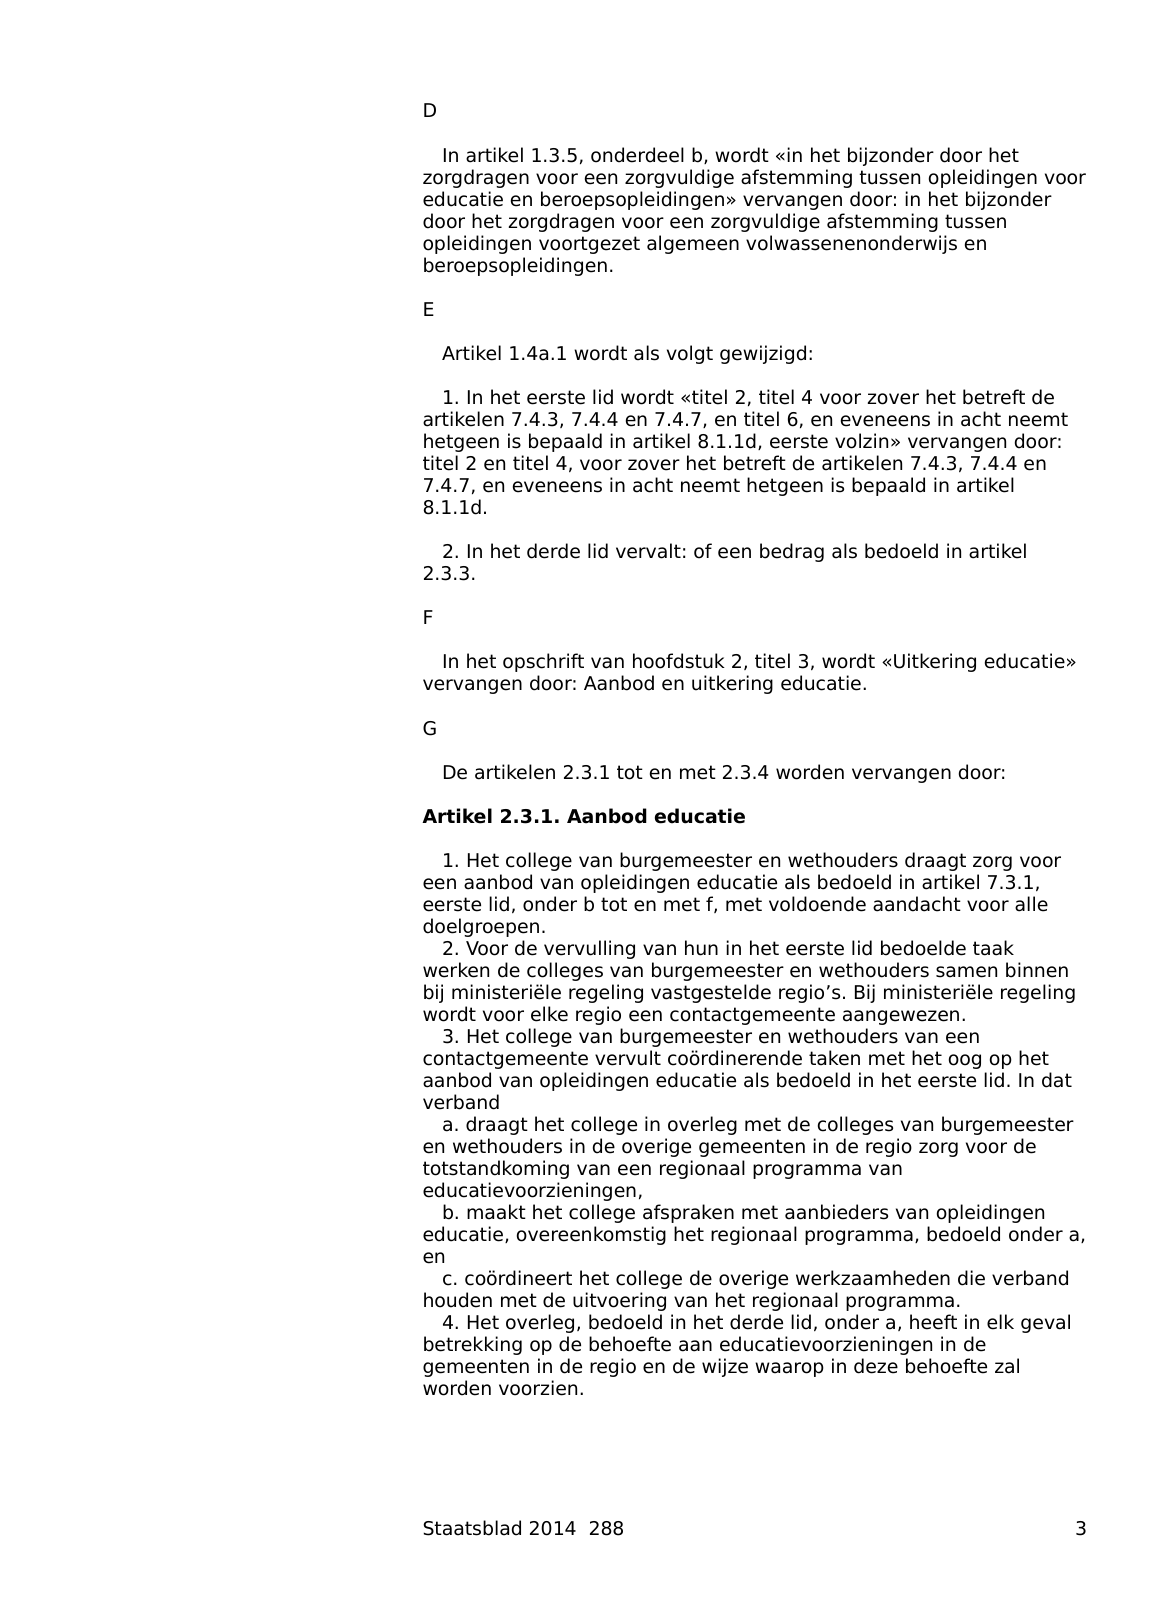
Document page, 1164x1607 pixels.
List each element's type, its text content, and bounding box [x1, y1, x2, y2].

text 2. Voor de vervulling van hun in het eerste lid bedoelde taak werken de colleges van burgemeester en wethouders samen binnen bij ministeriële regeling vastgestelde regio’s. Bij ministeriële regeling wordt voor elke regio een contactgemeente aangewezen. [422, 938, 1087, 1026]
text 2. In het derde lid vervalt: of een bedrag als bedoeld in artikel 2.3.3. [422, 541, 1087, 585]
text a. draagt het college in overleg met de colleges van burgemeester en wethouders in de overige gemeenten in de regio zorg voor de totstandkoming van een regionaal programma van educatievoorzieningen, [422, 1114, 1087, 1202]
text b. maakt het college afspraken met aanbieders van opleidingen educatie, overeenkomstig het regionaal programma, bedoeld onder a, en [422, 1202, 1087, 1268]
text Artikel 1.4a.1 wordt als volgt gewijzigd: [422, 343, 1087, 365]
text c. coördineert het college de overige werkzaamheden die verband houden met de uitvoering van het regionaal programma. [422, 1268, 1087, 1312]
text 1. Het college van burgemeester en wethouders draagt zorg voor een aanbod van opleidingen educatie als bedoeld in artikel 7.3.1, eerste lid, onder b tot en met f, met voldoende aandacht voor alle doelgroepen. [422, 850, 1087, 938]
text E [422, 299, 1087, 321]
text De artikelen 2.3.1 tot en met 2.3.4 worden vervangen door: [422, 762, 1087, 784]
text In het opschrift van hoofdstuk 2, titel 3, wordt «Uitkering educatie» vervangen door: Aanbod en uitkering educatie. [422, 651, 1087, 695]
text 3. Het college van burgemeester en wethouders van een contactgemeente vervult coördinerende taken met het oog op het aanbod van opleidingen educatie als bedoeld in het eerste lid. In dat verband [422, 1026, 1087, 1114]
subtitle Artikel 2.3.1. Aanbod educatie [422, 806, 1087, 828]
text 4. Het overleg, bedoeld in het derde lid, onder a, heeft in elk geval betrekking op de behoefte aan educatievoorzieningen in de gemeenten in de regio en de wijze waarop in deze behoefte zal worden voorzien. [422, 1312, 1087, 1399]
text F [422, 607, 1087, 629]
text G [422, 717, 1087, 739]
text In artikel 1.3.5, onderdeel b, wordt «in het bijzonder door het zorgdragen voor een zorgvuldige afstemming tussen opleidingen voor educatie en beroepsopleidingen» vervangen door: in het bijzonder door het zorgdragen voor een zorgvuldige afstemming tussen opleidingen voortgezet algemeen volwassenenonderwijs en beroepsopleidingen. [422, 144, 1087, 276]
text 1. In het eerste lid wordt «titel 2, titel 4 voor zover het betreft de artikelen 7.4.3, 7.4.4 en 7.4.7, en titel 6, en eveneens in acht neemt hetgeen is bepaald in artikel 8.1.1d, eerste volzin» vervangen door: titel 2 en titel 4, voor zover het betreft de artikelen 7.4.3, 7.4.4 en 7.4.7, en eveneens in acht neemt hetgeen is bepaald in artikel 8.1.1d. [422, 387, 1087, 519]
text D [422, 100, 1087, 122]
